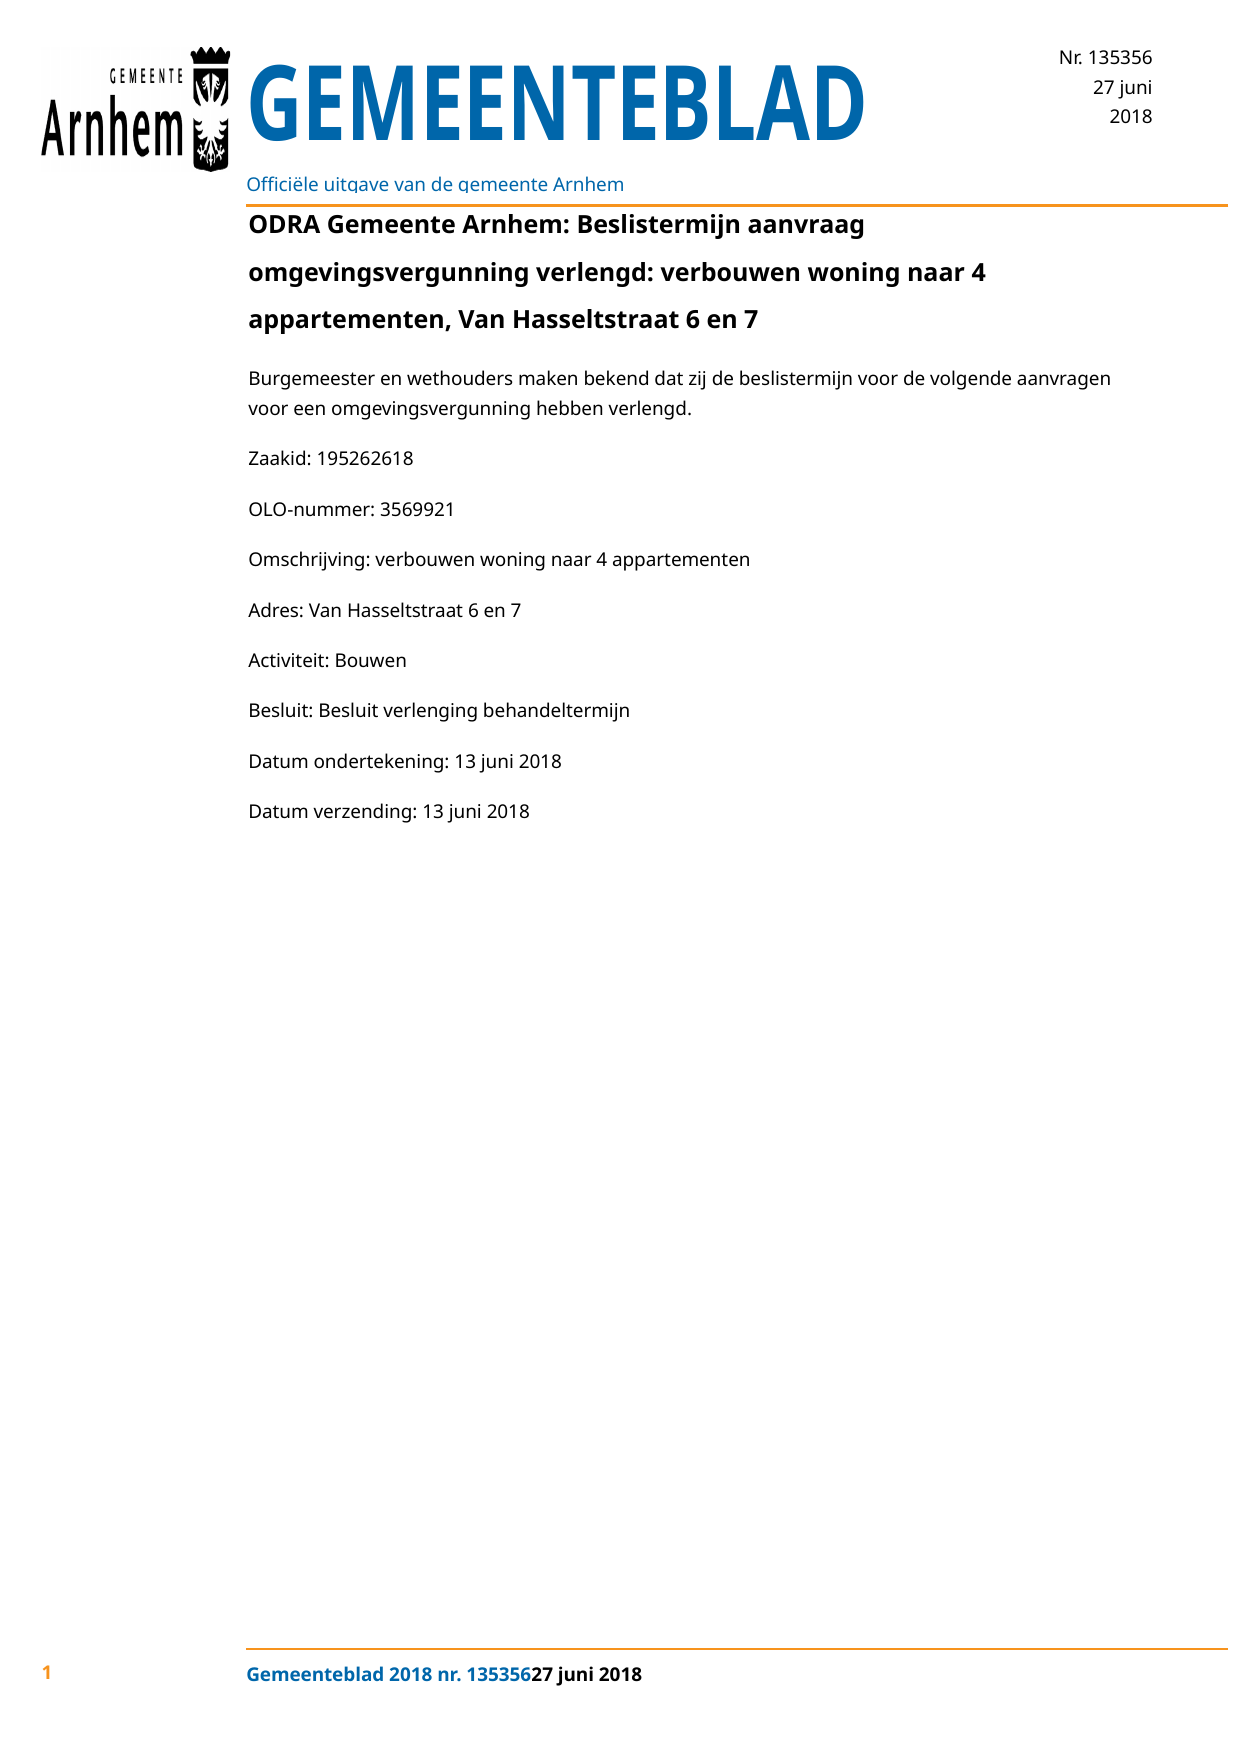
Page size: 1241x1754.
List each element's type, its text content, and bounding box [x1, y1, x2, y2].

text Adres: Van Hasseltstraat 6 en 7 [248, 597, 1152, 622]
text Datum verzending: 13 juni 2018 [248, 798, 1152, 824]
picture [41, 47, 231, 172]
text Besluit: Besluit verlenging behandeltermijn [248, 698, 1152, 723]
text Datum ondertekening: 13 juni 2018 [248, 748, 1152, 774]
text Burgemeester en wethouders maken bekend dat zij de beslistermijn voor de volgende aanvragen voor een omgevingsvergunning hebben verlengd. [248, 366, 1152, 421]
text Omschrijving: verbouwen woning naar 4 appartementen [248, 546, 1152, 572]
text Zaakid: 195262618 [248, 446, 1152, 471]
text OLO-nummer: 3569921 [248, 496, 1152, 522]
text Activiteit: Bouwen [248, 647, 1152, 673]
text ODRA Gemeente Arnhem: Beslistermijn aanvraag omgevingsvergunning verlengd: verbouwen woning naar 4 appartementen, Van Hasseltstraat 6 en 7 [248, 207, 1152, 336]
